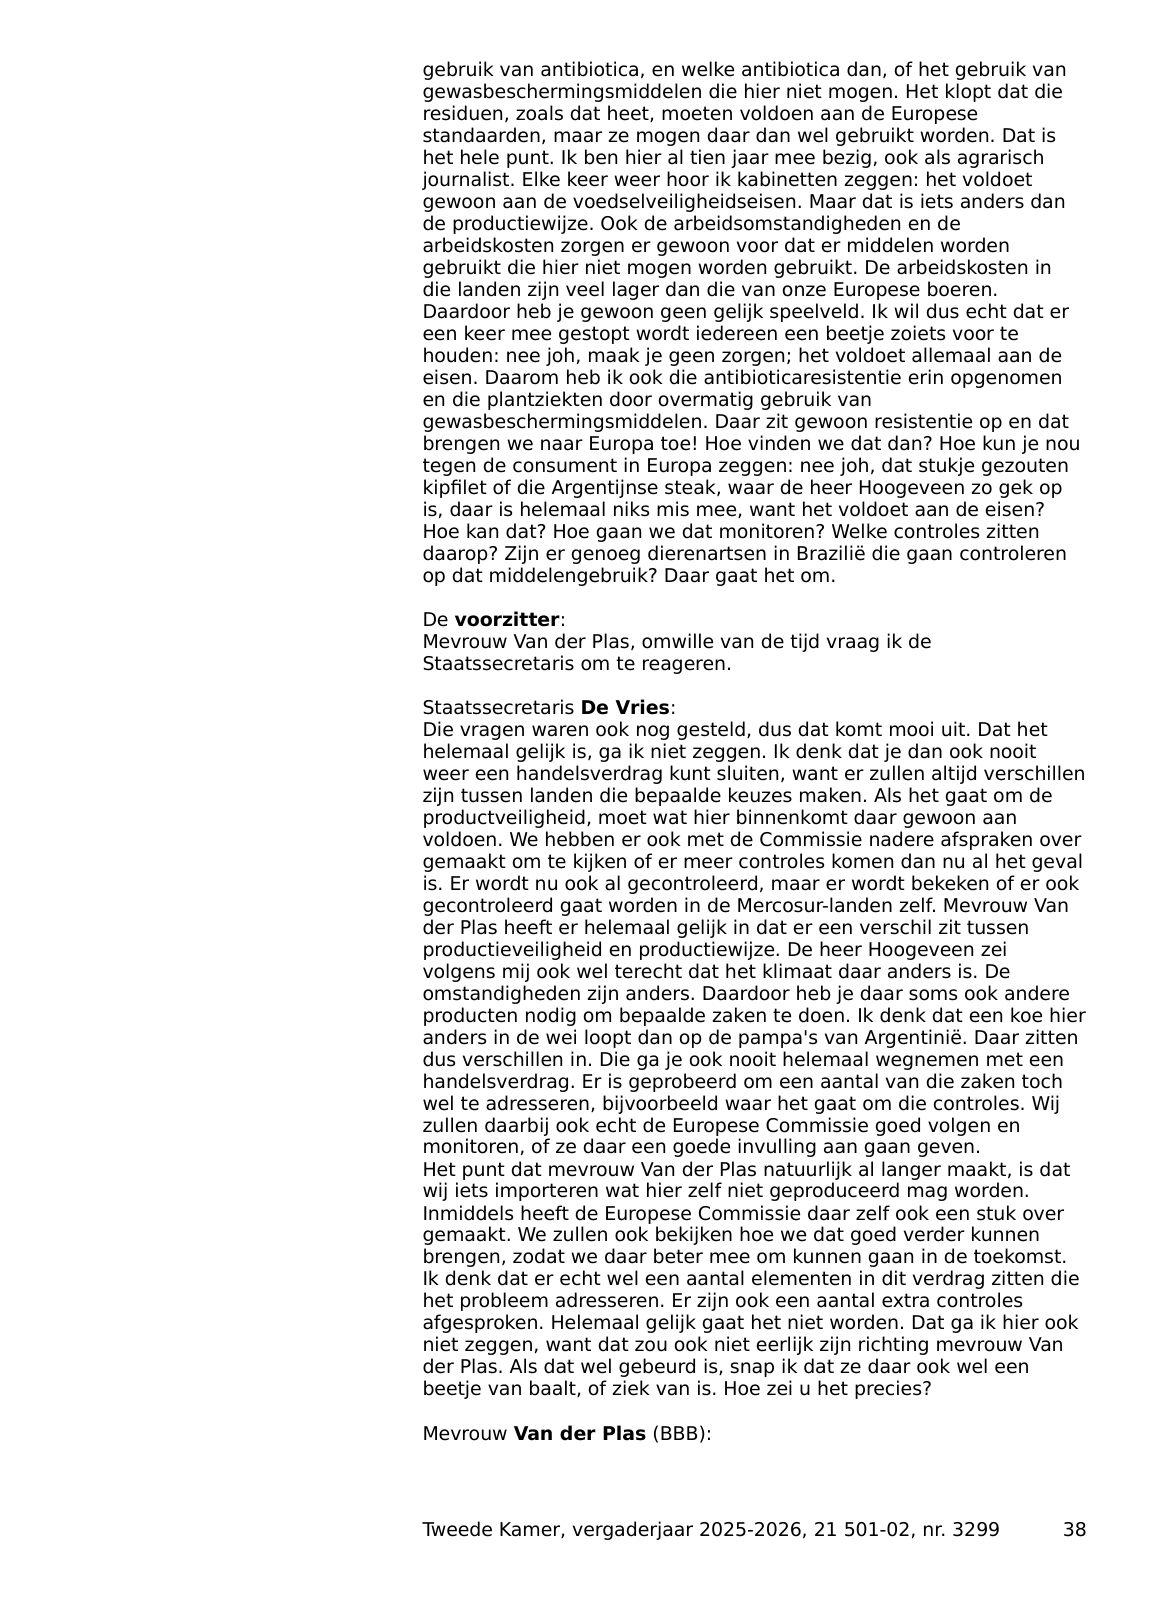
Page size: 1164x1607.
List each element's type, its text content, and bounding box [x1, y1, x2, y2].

text Mevrouw Van der Plas, omwille van de tijd vraag ik de Staatssecretaris om te reageren. [422, 631, 1087, 675]
text Het punt dat mevrouw Van der Plas natuurlijk al langer maakt, is dat wij iets importeren wat hier zelf niet geproduceerd mag worden. Inmiddels heeft de Europese Commissie daar zelf ook een stuk over gemaakt. We zullen ook bekijken hoe we dat goed verder kunnen brengen, zodat we daar beter mee om kunnen gaan in de toekomst. Ik denk dat er echt wel een aantal elementen in dit verdrag zitten die het probleem adresseren. Er zijn ook een aantal extra controles afgesproken. Helemaal gelijk gaat het niet worden. Dat ga ik hier ook niet zeggen, want dat zou ook niet eerlijk zijn richting mevrouw Van der Plas. Als dat wel gebeurd is, snap ik dat ze daar ook wel een beetje van baalt, of ziek van is. Hoe zei u het precies? [422, 1158, 1087, 1400]
text Mevrouw Van der Plas (BBB): [422, 1422, 1087, 1444]
text De voorzitter: [422, 609, 1087, 631]
text gebruik van antibiotica, en welke antibiotica dan, of het gebruik van gewasbeschermingsmiddelen die hier niet mogen. Het klopt dat die residuen, zoals dat heet, moeten voldoen aan de Europese standaarden, maar ze mogen daar dan wel gebruikt worden. Dat is het hele punt. Ik ben hier al tien jaar mee bezig, ook als agrarisch journalist. Elke keer weer hoor ik kabinetten zeggen: het voldoet gewoon aan de voedselveiligheidseisen. Maar dat is iets anders dan de productiewijze. Ook de arbeidsomstandigheden en de arbeidskosten zorgen er gewoon voor dat er middelen worden gebruikt die hier niet mogen worden gebruikt. De arbeidskosten in die landen zijn veel lager dan die van onze Europese boeren. Daardoor heb je gewoon geen gelijk speelveld. Ik wil dus echt dat er een keer mee gestopt wordt iedereen een beetje zoiets voor te houden: nee joh, maak je geen zorgen; het voldoet allemaal aan de eisen. Daarom heb ik ook die antibioticaresistentie erin opgenomen en die plantziekten door overmatig gebruik van gewasbeschermingsmiddelen. Daar zit gewoon resistentie op en dat brengen we naar Europa toe! Hoe vinden we dat dan? Hoe kun je nou tegen de consument in Europa zeggen: nee joh, dat stukje gezouten kipfilet of die Argentijnse steak, waar de heer Hoogeveen zo gek op is, daar is helemaal niks mis mee, want het voldoet aan de eisen? Hoe kan dat? Hoe gaan we dat monitoren? Welke controles zitten daarop? Zijn er genoeg dierenartsen in Brazilië die gaan controleren op dat middelengebruik? Daar gaat het om. [422, 59, 1087, 587]
text Staatssecretaris De Vries: [422, 697, 1087, 719]
text Die vragen waren ook nog gesteld, dus dat komt mooi uit. Dat het helemaal gelijk is, ga ik niet zeggen. Ik denk dat je dan ook nooit weer een handelsverdrag kunt sluiten, want er zullen altijd verschillen zijn tussen landen die bepaalde keuzes maken. Als het gaat om de productveiligheid, moet wat hier binnenkomt daar gewoon aan voldoen. We hebben er ook met de Commissie nadere afspraken over gemaakt om te kijken of er meer controles komen dan nu al het geval is. Er wordt nu ook al gecontroleerd, maar er wordt bekeken of er ook gecontroleerd gaat worden in de Mercosur-landen zelf. Mevrouw Van der Plas heeft er helemaal gelijk in dat er een verschil zit tussen productieveiligheid en productiewijze. De heer Hoogeveen zei volgens mij ook wel terecht dat het klimaat daar anders is. De omstandigheden zijn anders. Daardoor heb je daar soms ook andere producten nodig om bepaalde zaken te doen. Ik denk dat een koe hier anders in de wei loopt dan op de pampa's van Argentinië. Daar zitten dus verschillen in. Die ga je ook nooit helemaal wegnemen met een handelsverdrag. Er is geprobeerd om een aantal van die zaken toch wel te adresseren, bijvoorbeeld waar het gaat om die controles. Wij zullen daarbij ook echt de Europese Commissie goed volgen en monitoren, of ze daar een goede invulling aan gaan geven. [422, 719, 1087, 1158]
